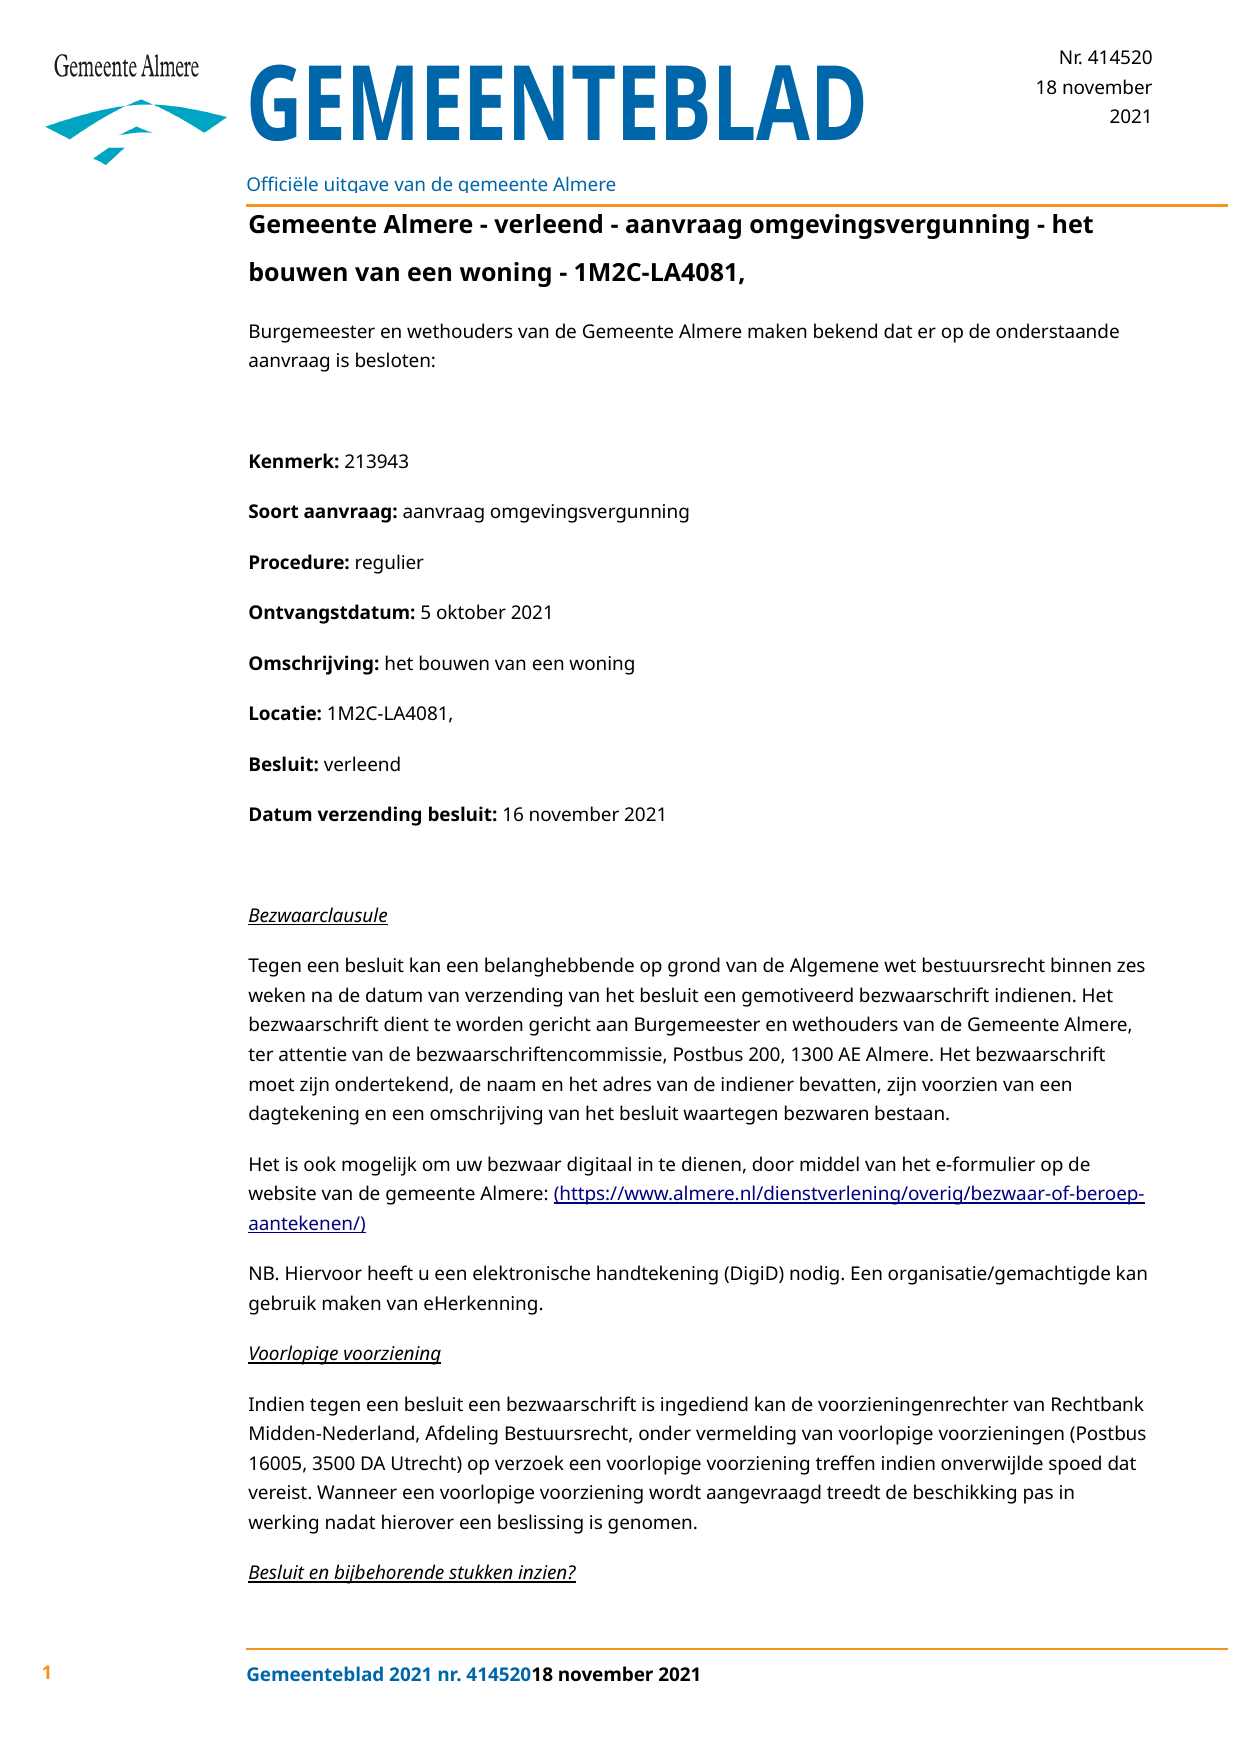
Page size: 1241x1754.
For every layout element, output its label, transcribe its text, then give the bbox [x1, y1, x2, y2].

text NB. Hiervoor heeft u een elektronische handtekening (DigiD) nodig. Een organisatie/gemachtigde kan gebruik maken van eHerkenning. [248, 1260, 1152, 1316]
text Ontvangstdatum: 5 oktober 2021 [248, 599, 1152, 625]
text Procedure: regulier [248, 549, 1152, 575]
text Besluit en bijbehorende stukken inzien? [248, 1559, 1152, 1585]
text Datum verzending besluit: 16 november 2021 [248, 801, 1152, 827]
text Indien tegen een besluit een bezwaarschrift is ingediend kan de voorzieningenrechter van Rechtbank Midden-Nederland, Afdeling Bestuursrecht, onder vermelding van voorlopige voorzieningen (Postbus 16005, 3500 DA Utrecht) op verzoek een voorlopige voorziening treffen indien onverwijlde spoed dat vereist. Wanneer een voorlopige voorziening wordt aangevraagd treedt de beschikking pas in werking nadat hierover een beslissing is genomen. [248, 1391, 1152, 1535]
text Het is ook mogelijk om uw bezwaar digitaal in te dienen, door middel van het e-formulier op de website van de gemeente Almere: (https://www.almere.nl/dienstverlening/overig/bezwaar-of-beroep-aantekenen/) [248, 1151, 1152, 1236]
text Kenmerk: 213943 [248, 448, 1152, 474]
text Burgemeester en wethouders van de Gemeente Almere maken bekend dat er op de onderstaande aanvraag is besloten: [248, 318, 1152, 373]
text Soort aanvraag: aanvraag omgevingsvergunning [248, 499, 1152, 524]
picture [41, 47, 231, 172]
text Locatie: 1M2C-LA4081, [248, 700, 1152, 726]
text Voorlopige voorziening [248, 1340, 1152, 1366]
text Tegen een besluit kan een belanghebbende op grond van de Algemene wet bestuursrecht binnen zes weken na de datum van verzending van het besluit een gemotiveerd bezwaarschrift indienen. Het bezwaarschrift dient te worden gericht aan Burgemeester en wethouders van de Gemeente Almere, ter attentie van de bezwaarschriftencommissie, Postbus 200, 1300 AE Almere. Het bezwaarschrift moet zijn ondertekend, de naam en het adres van de indiener bevatten, zijn voorzien van een dagtekening en een omschrijving van het besluit waartegen bezwaren bestaan. [248, 952, 1152, 1126]
text Bezwaarclausule [248, 902, 1152, 928]
text Besluit: verleend [248, 751, 1152, 777]
text Omschrijving: het bouwen van een woning [248, 650, 1152, 676]
text Gemeente Almere - verleend - aanvraag omgevingsvergunning - het bouwen van een woning - 1M2C-LA4081, [248, 207, 1152, 288]
